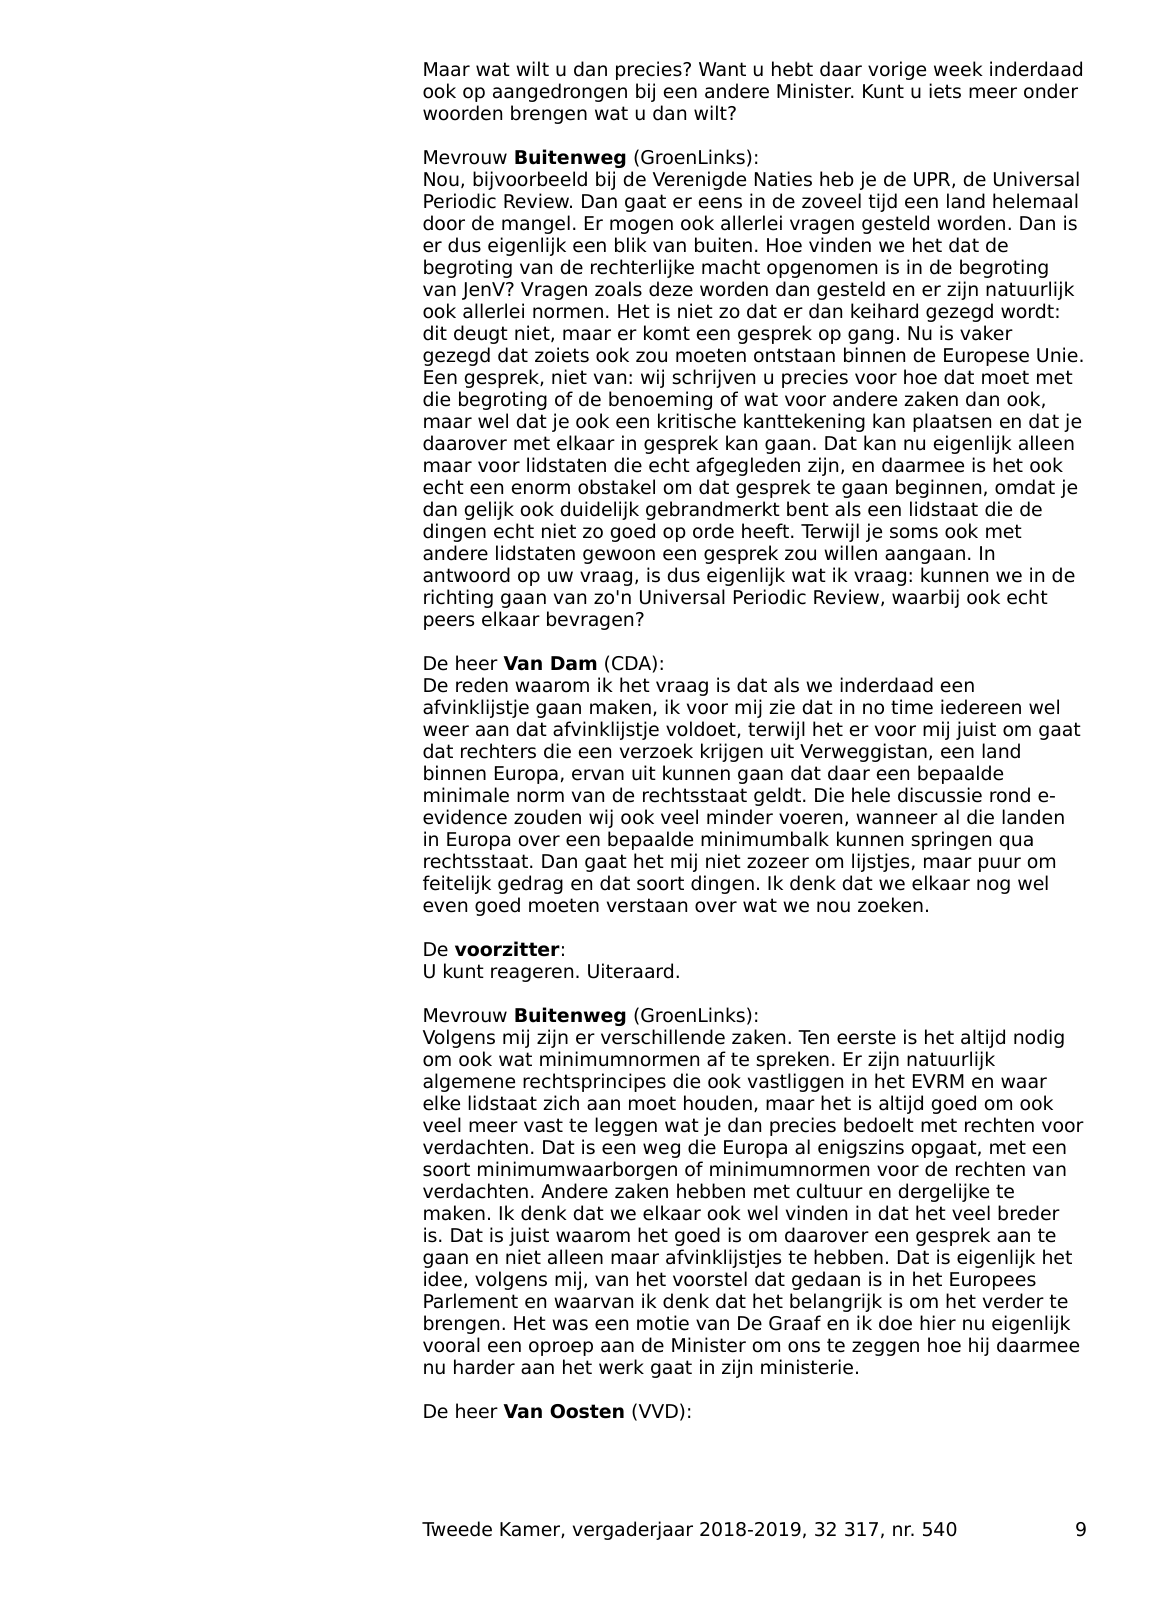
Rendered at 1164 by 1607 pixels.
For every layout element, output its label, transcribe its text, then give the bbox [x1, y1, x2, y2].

text De heer Van Dam (CDA): [422, 653, 1087, 675]
text Volgens mij zijn er verschillende zaken. Ten eerste is het altijd nodig om ook wat minimumnormen af te spreken. Er zijn natuurlijk algemene rechtsprincipes die ook vastliggen in het EVRM en waar elke lidstaat zich aan moet houden, maar het is altijd goed om ook veel meer vast te leggen wat je dan precies bedoelt met rechten voor verdachten. Dat is een weg die Europa al enigszins opgaat, met een soort minimumwaarborgen of minimumnormen voor de rechten van verdachten. Andere zaken hebben met cultuur en dergelijke te maken. Ik denk dat we elkaar ook wel vinden in dat het veel breder is. Dat is juist waarom het goed is om daarover een gesprek aan te gaan en niet alleen maar afvinklijstjes te hebben. Dat is eigenlijk het idee, volgens mij, van het voorstel dat gedaan is in het Europees Parlement en waarvan ik denk dat het belangrijk is om het verder te brengen. Het was een motie van De Graaf en ik doe hier nu eigenlijk vooral een oproep aan de Minister om ons te zeggen hoe hij daarmee nu harder aan het werk gaat in zijn ministerie. [422, 1027, 1087, 1379]
text Maar wat wilt u dan precies? Want u hebt daar vorige week inderdaad ook op aangedrongen bij een andere Minister. Kunt u iets meer onder woorden brengen wat u dan wilt? [422, 59, 1087, 125]
text Mevrouw Buitenweg (GroenLinks): [422, 1005, 1087, 1027]
text De heer Van Oosten (VVD): [422, 1401, 1087, 1423]
text De voorzitter: [422, 939, 1087, 961]
text U kunt reageren. Uiteraard. [422, 961, 1087, 983]
text Mevrouw Buitenweg (GroenLinks): [422, 147, 1087, 169]
text De reden waarom ik het vraag is dat als we inderdaad een afvinklijstje gaan maken, ik voor mij zie dat in no time iedereen wel weer aan dat afvinklijstje voldoet, terwijl het er voor mij juist om gaat dat rechters die een verzoek krijgen uit Verweggistan, een land binnen Europa, ervan uit kunnen gaan dat daar een bepaalde minimale norm van de rechtsstaat geldt. Die hele discussie rond e-evidence zouden wij ook veel minder voeren, wanneer al die landen in Europa over een bepaalde minimumbalk kunnen springen qua rechtsstaat. Dan gaat het mij niet zozeer om lijstjes, maar puur om feitelijk gedrag en dat soort dingen. Ik denk dat we elkaar nog wel even goed moeten verstaan over wat we nou zoeken. [422, 675, 1087, 917]
text Nou, bijvoorbeeld bij de Verenigde Naties heb je de UPR, de Universal Periodic Review. Dan gaat er eens in de zoveel tijd een land helemaal door de mangel. Er mogen ook allerlei vragen gesteld worden. Dan is er dus eigenlijk een blik van buiten. Hoe vinden we het dat de begroting van de rechterlijke macht opgenomen is in de begroting van JenV? Vragen zoals deze worden dan gesteld en er zijn natuurlijk ook allerlei normen. Het is niet zo dat er dan keihard gezegd wordt: dit deugt niet, maar er komt een gesprek op gang. Nu is vaker gezegd dat zoiets ook zou moeten ontstaan binnen de Europese Unie. Een gesprek, niet van: wij schrijven u precies voor hoe dat moet met die begroting of de benoeming of wat voor andere zaken dan ook, maar wel dat je ook een kritische kanttekening kan plaatsen en dat je daarover met elkaar in gesprek kan gaan. Dat kan nu eigenlijk alleen maar voor lidstaten die echt afgegleden zijn, en daarmee is het ook echt een enorm obstakel om dat gesprek te gaan beginnen, omdat je dan gelijk ook duidelijk gebrandmerkt bent als een lidstaat die de dingen echt niet zo goed op orde heeft. Terwijl je soms ook met andere lidstaten gewoon een gesprek zou willen aangaan. In antwoord op uw vraag, is dus eigenlijk wat ik vraag: kunnen we in de richting gaan van zo'n Universal Periodic Review, waarbij ook echt peers elkaar bevragen? [422, 169, 1087, 631]
